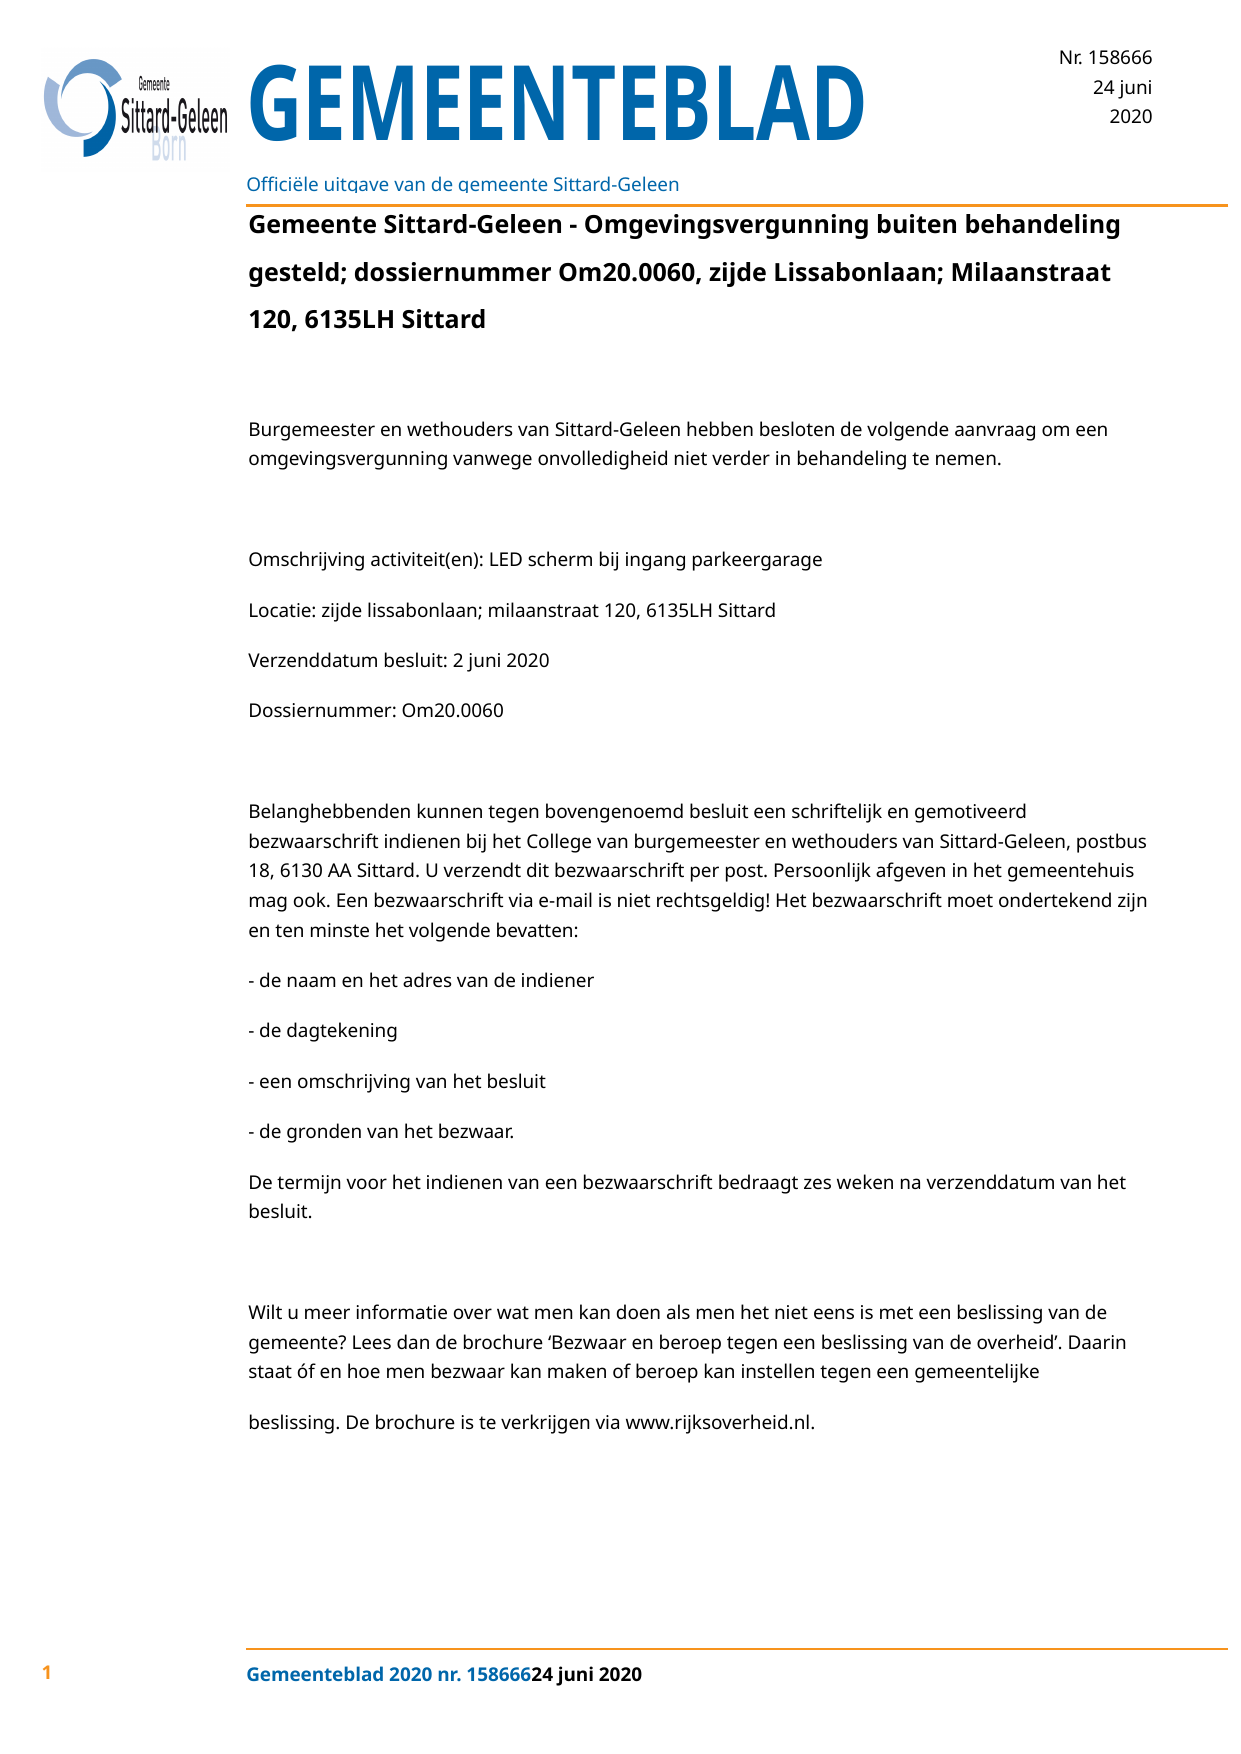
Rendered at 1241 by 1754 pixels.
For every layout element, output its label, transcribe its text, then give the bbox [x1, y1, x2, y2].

text beslissing. De brochure is te verkrijgen via www.rijksoverheid.nl. [248, 1409, 1152, 1434]
picture [41, 47, 231, 172]
text Burgemeester en wethouders van Sittard-Geleen hebben besloten de volgende aanvraag om een omgevingsvergunning vanwege onvolledigheid niet verder in behandeling te nemen. [248, 416, 1152, 471]
text Belanghebbenden kunnen tegen bovengenoemd besluit een schriftelijk en gemotiveerd bezwaarschrift indienen bij het College van burgemeester en wethouders van Sittard-Geleen, postbus 18, 6130 AA Sittard. U verzendt dit bezwaarschrift per post. Persoonlijk afgeven in het gemeentehuis mag ook. Een bezwaarschrift via e-mail is niet rechtsgeldig! Het bezwaarschrift moet ondertekend zijn en ten minste het volgende bevatten: [248, 798, 1152, 942]
text - een omschrijving van het besluit [248, 1068, 1152, 1094]
text Wilt u meer informatie over wat men kan doen als men het niet eens is met een beslissing van de gemeente? Lees dan de brochure ‘Bezwaar en beroep tegen een beslissing van de overheid’. Daarin staat óf en hoe men bezwaar kan maken of beroep kan instellen tegen een gemeentelijke [248, 1299, 1152, 1384]
text Gemeente Sittard-Geleen - Omgevingsvergunning buiten behandeling gesteld; dossiernummer Om20.0060, zijde Lissabonlaan; Milaanstraat 120, 6135LH Sittard [248, 207, 1152, 336]
text Omschrijving activiteit(en): LED scherm bij ingang parkeergarage [248, 546, 1152, 572]
text Locatie: zijde lissabonlaan; milaanstraat 120, 6135LH Sittard [248, 597, 1152, 622]
text Verzenddatum besluit: 2 juni 2020 [248, 647, 1152, 673]
text De termijn voor het indienen van een bezwaarschrift bedraagt zes weken na verzenddatum van het besluit. [248, 1169, 1152, 1224]
text - de dagtekening [248, 1018, 1152, 1043]
text - de gronden van het bezwaar. [248, 1118, 1152, 1144]
text Dossiernummer: Om20.0060 [248, 698, 1152, 723]
text - de naam en het adres van de indiener [248, 967, 1152, 993]
